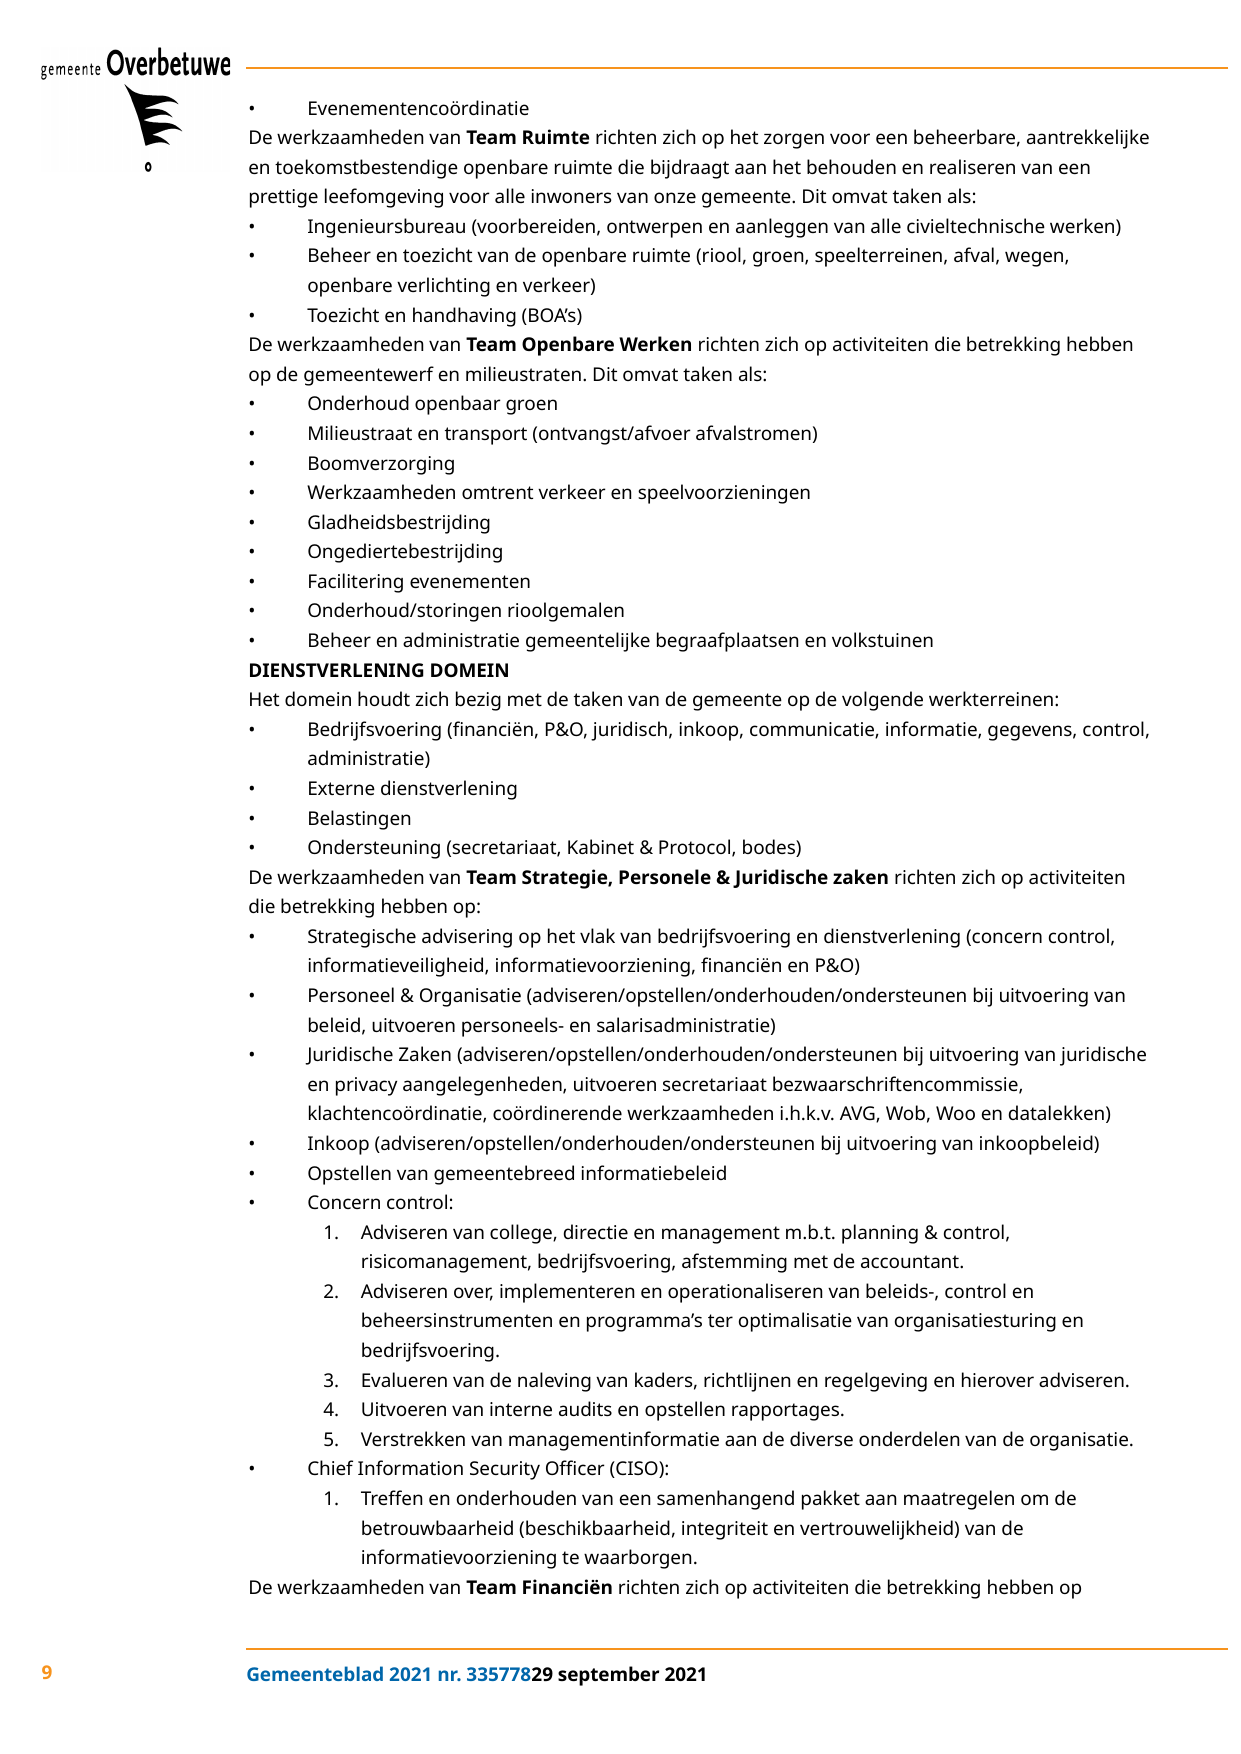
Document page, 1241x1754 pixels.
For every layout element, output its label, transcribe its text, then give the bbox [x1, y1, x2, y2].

text De werkzaamheden van Team Openbare Werken richten zich op activiteiten die betrekking hebben op de gemeentewerf en milieustraten. Dit omvat taken als: [248, 331, 1152, 387]
list Uitvoeren van interne audits en opstellen rapportages. [323, 1396, 1152, 1422]
text De werkzaamheden van Team Strategie, Personele & Juridische zaken richten zich op activiteiten die betrekking hebben op: [248, 864, 1152, 919]
picture [41, 47, 231, 172]
list Boomverzorging [248, 450, 1152, 476]
list Onderhoud openbaar groen [248, 391, 1152, 416]
list Opstellen van gemeentebreed informatiebeleid [248, 1160, 1152, 1186]
list Beheer en administratie gemeentelijke begraafplaatsen en volkstuinen [248, 627, 1152, 653]
list Strategische advisering op het vlak van bedrijfsvoering en dienstverlening (concern control, informatieveiligheid, informatievoorziening, financiën en P&O) [248, 923, 1152, 978]
list Juridische Zaken (adviseren/opstellen/onderhouden/ondersteunen bij uitvoering van juridische en privacy aangelegenheden, uitvoeren secretariaat bezwaarschriftencommissie, klachtencoördinatie, coördinerende werkzaamheden i.h.k.v. AVG, Wob, Woo en datalekken) [248, 1041, 1152, 1126]
list Onderhoud/storingen rioolgemalen [248, 598, 1152, 623]
list Ongediertebestrijding [248, 538, 1152, 564]
list Externe dienstverlening [248, 775, 1152, 801]
text DIENSTVERLENING DOMEIN [248, 657, 1152, 683]
list Werkzaamheden omtrent verkeer en speelvoorzieningen [248, 479, 1152, 505]
list Adviseren van college, directie en management m.b.t. planning & control, risicomanagement, bedrijfsvoering, afstemming met de accountant. [323, 1219, 1152, 1274]
text Het domein houdt zich bezig met de taken van de gemeente op de volgende werkterreinen: [248, 686, 1152, 712]
list Evenementencoördinatie [248, 95, 1152, 121]
list Beheer en toezicht van de openbare ruimte (riool, groen, speelterreinen, afval, wegen, openbare verlichting en verkeer) [248, 243, 1152, 298]
list Ingenieursbureau (voorbereiden, ontwerpen en aanleggen van alle civieltechnische werken) [248, 213, 1152, 239]
list Treffen en onderhouden van een samenhangend pakket aan maatregelen om de betrouwbaarheid (beschikbaarheid, integriteit en vertrouwelijkheid) van de informatievoorziening te waarborgen. [323, 1485, 1152, 1570]
list Evalueren van de naleving van kaders, richtlijnen en regelgeving en hierover adviseren. [323, 1367, 1152, 1393]
list Facilitering evenementen [248, 568, 1152, 594]
text De werkzaamheden van Team Ruimte richten zich op het zorgen voor een beheerbare, aantrekkelijke en toekomstbestendige openbare ruimte die bijdraagt aan het behouden en realiseren van een prettige leefomgeving voor alle inwoners van onze gemeente. Dit omvat taken als: [248, 124, 1152, 209]
list Verstrekken van managementinformatie aan de diverse onderdelen van de organisatie. [323, 1426, 1152, 1452]
list Gladheidsbestrijding [248, 509, 1152, 535]
list Inkoop (adviseren/opstellen/onderhouden/ondersteunen bij uitvoering van inkoopbeleid) [248, 1130, 1152, 1156]
list Chief Information Security Officer (CISO): [248, 1456, 1152, 1481]
list Ondersteuning (secretariaat, Kabinet & Protocol, bodes) [248, 834, 1152, 860]
list Toezicht en handhaving (BOA’s) [248, 302, 1152, 328]
list Belastingen [248, 805, 1152, 831]
list Personeel & Organisatie (adviseren/opstellen/onderhouden/ondersteunen bij uitvoering van beleid, uitvoeren personeels- en salarisadministratie) [248, 982, 1152, 1038]
list Bedrijfsvoering (financiën, P&O, juridisch, inkoop, communicatie, informatie, gegevens, control, administratie) [248, 716, 1152, 771]
list Milieustraat en transport (ontvangst/afvoer afvalstromen) [248, 420, 1152, 446]
list Concern control: [248, 1189, 1152, 1215]
list Adviseren over, implementeren en operationaliseren van beleids-, control en beheersinstrumenten en programma’s ter optimalisatie van organisatiesturing en bedrijfsvoering. [323, 1278, 1152, 1363]
text De werkzaamheden van Team Financiën richten zich op activiteiten die betrekking hebben op [248, 1574, 1152, 1600]
